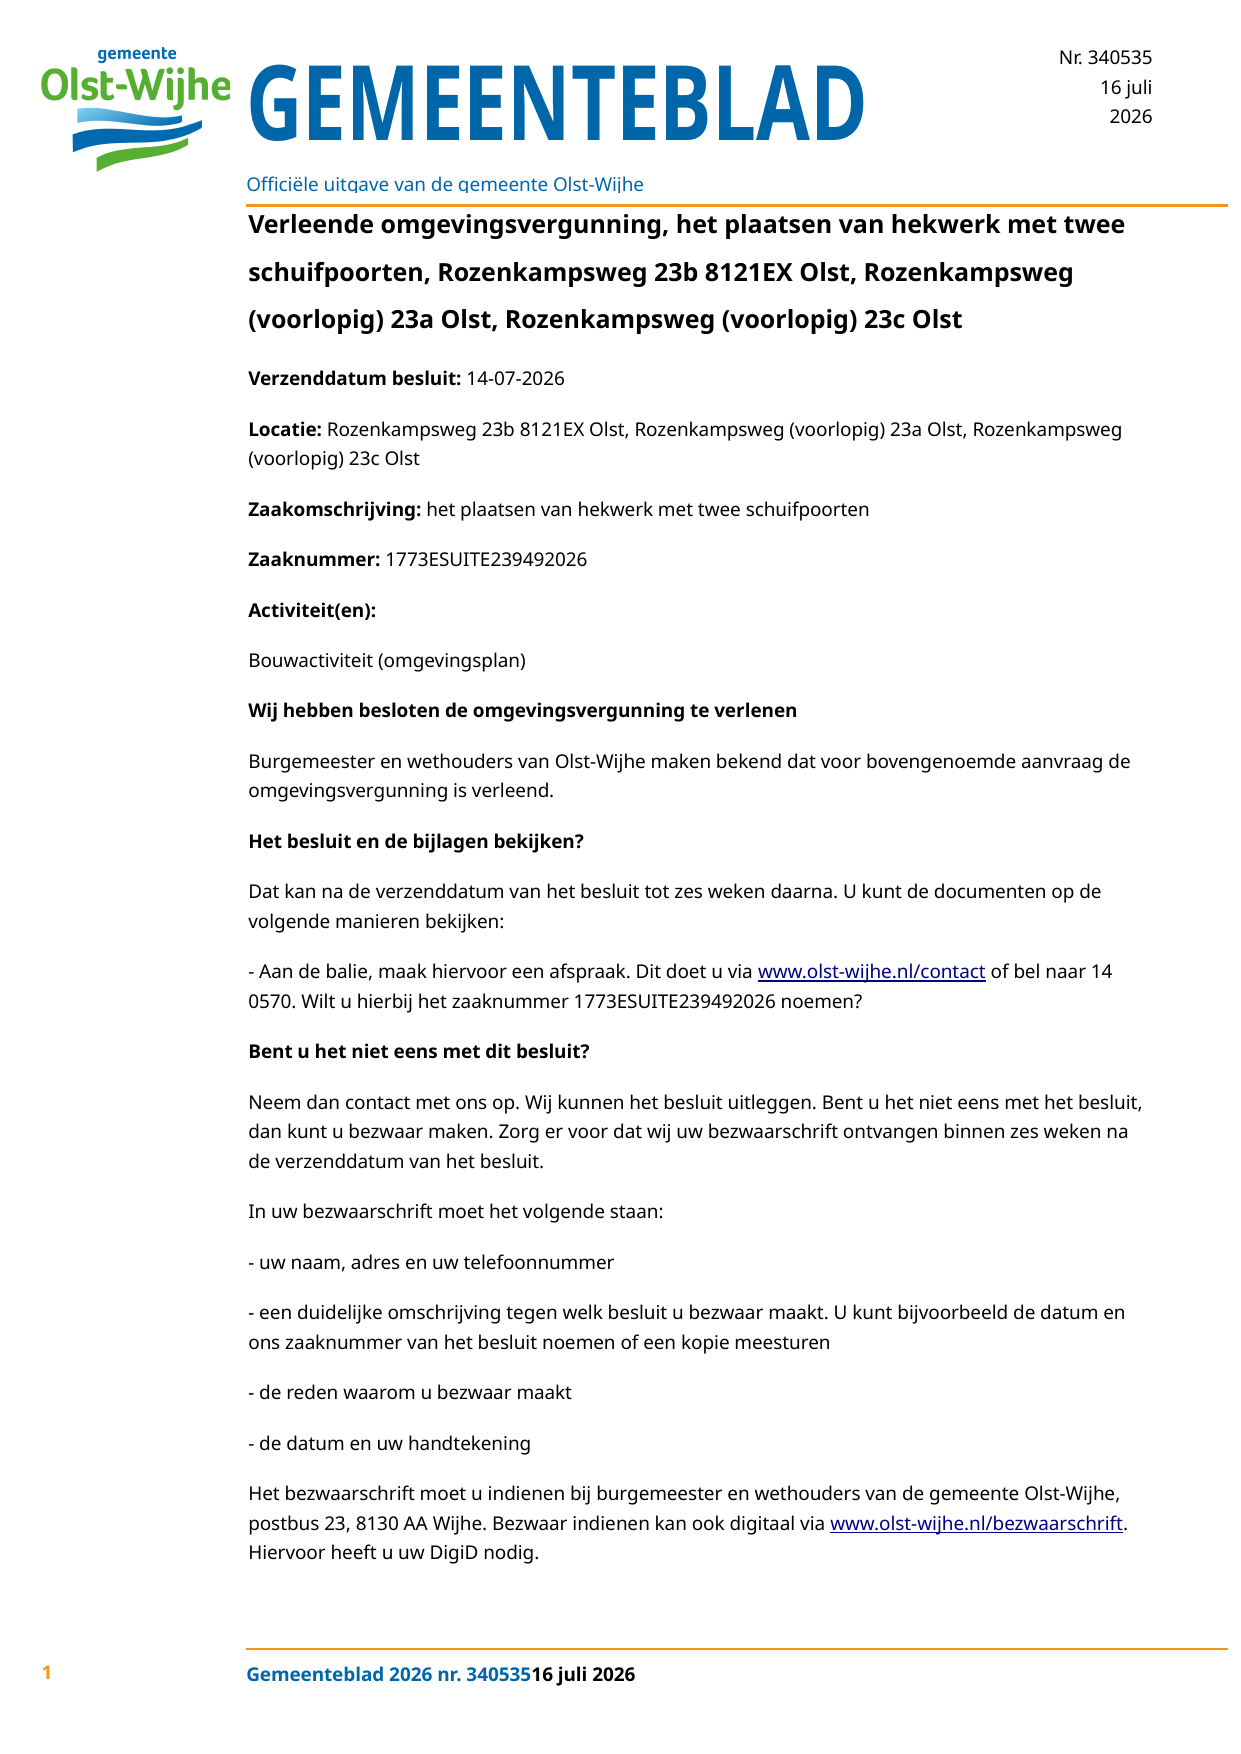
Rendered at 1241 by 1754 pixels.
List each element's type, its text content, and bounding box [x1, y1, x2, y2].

text Zaakomschrijving: het plaatsen van hekwerk met twee schuifpoorten [248, 496, 1152, 522]
text Locatie: Rozenkampsweg 23b 8121EX Olst, Rozenkampsweg (voorlopig) 23a Olst, Rozenkampsweg (voorlopig) 23c Olst [248, 416, 1152, 471]
text Wij hebben besloten de omgevingsvergunning te verlenen [248, 698, 1152, 723]
text - uw naam, adres en uw telefoonnummer [248, 1249, 1152, 1274]
text In uw bezwaarschrift moet het volgende staan: [248, 1198, 1152, 1224]
text - Aan de balie, maak hiervoor een afspraak. Dit doet u via www.olst-wijhe.nl/contact of bel naar 14 0570. Wilt u hierbij het zaaknummer 1773ESUITE239492026 noemen? [248, 958, 1152, 1014]
text - de datum en uw handtekening [248, 1430, 1152, 1455]
text - de reden waarom u bezwaar maakt [248, 1379, 1152, 1405]
text Neem dan contact met ons op. Wij kunnen het besluit uitleggen. Bent u het niet eens met het besluit, dan kunt u bezwaar maken. Zorg er voor dat wij uw bezwaarschrift ontvangen binnen zes weken na de verzenddatum van het besluit. [248, 1089, 1152, 1174]
text Het bezwaarschrift moet u indienen bij burgemeester en wethouders van de gemeente Olst-Wijhe, postbus 23, 8130 AA Wijhe. Bezwaar indienen kan ook digitaal via www.olst-wijhe.nl/bezwaarschrift. Hiervoor heeft u uw DigiD nodig. [248, 1480, 1152, 1565]
picture [41, 47, 231, 172]
text Bent u het niet eens met dit besluit? [248, 1038, 1152, 1064]
text Verzenddatum besluit: 14-07-2026 [248, 366, 1152, 391]
text Bouwactiviteit (omgevingsplan) [248, 647, 1152, 673]
text Dat kan na de verzenddatum van het besluit tot zes weken daarna. U kunt de documenten op de volgende manieren bekijken: [248, 878, 1152, 934]
text Burgemeester en wethouders van Olst-Wijhe maken bekend dat voor bovengenoemde aanvraag de omgevingsvergunning is verleend. [248, 748, 1152, 803]
text Zaaknummer: 1773ESUITE239492026 [248, 546, 1152, 572]
text Verleende omgevingsvergunning, het plaatsen van hekwerk met twee schuifpoorten, Rozenkampsweg 23b 8121EX Olst, Rozenkampsweg (voorlopig) 23a Olst, Rozenkampsweg (voorlopig) 23c Olst [248, 207, 1152, 336]
text Activiteit(en): [248, 597, 1152, 622]
text Het besluit en de bijlagen bekijken? [248, 828, 1152, 854]
text - een duidelijke omschrijving tegen welk besluit u bezwaar maakt. U kunt bijvoorbeeld de datum en ons zaaknummer van het besluit noemen of een kopie meesturen [248, 1299, 1152, 1354]
